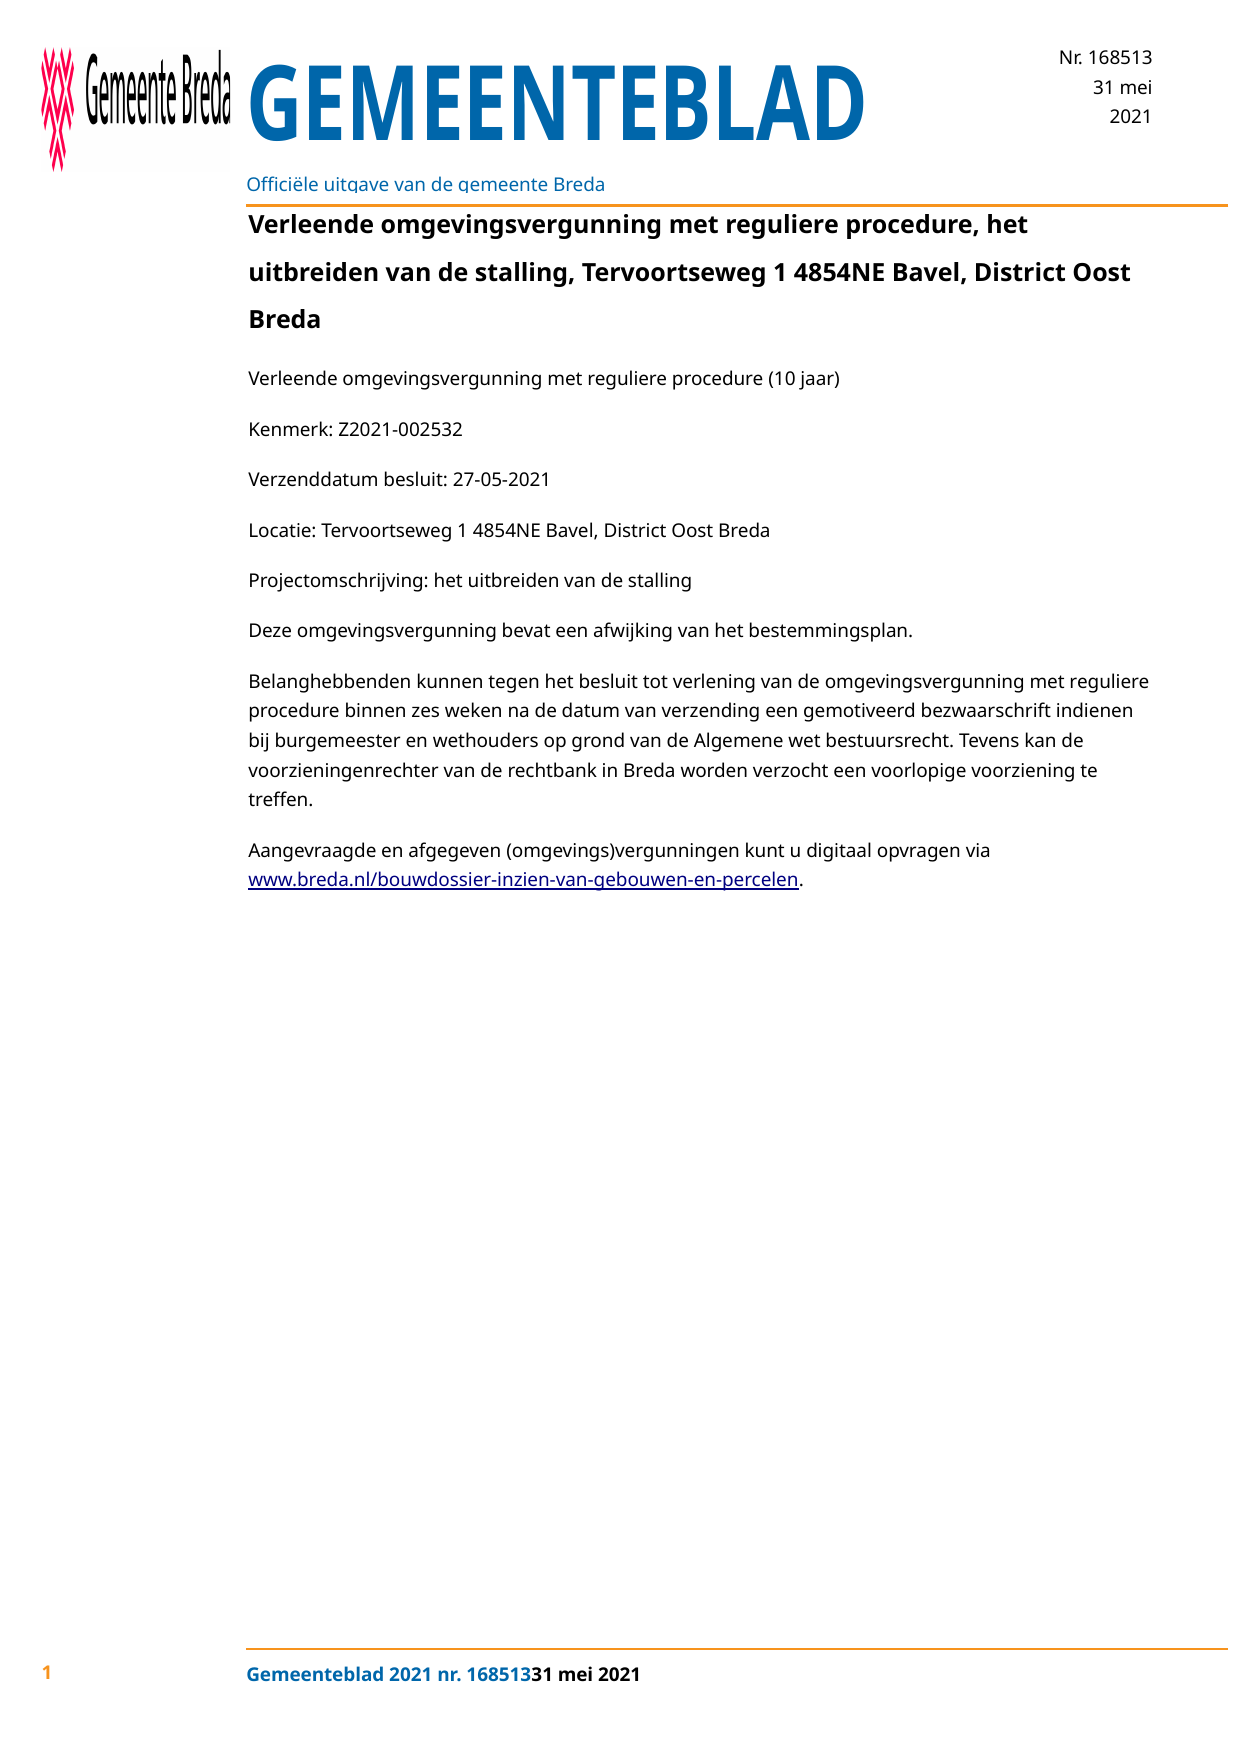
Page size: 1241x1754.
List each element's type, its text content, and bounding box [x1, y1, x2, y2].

text Projectomschrijving: het uitbreiden van de stalling [248, 567, 1152, 593]
text Verzenddatum besluit: 27-05-2021 [248, 466, 1152, 492]
text Kenmerk: Z2021-002532 [248, 416, 1152, 442]
text Verleende omgevingsvergunning met reguliere procedure (10 jaar) [248, 366, 1152, 391]
picture [41, 47, 231, 172]
text Aangevraagde en afgegeven (omgevings)vergunningen kunt u digitaal opvragen via www.breda.nl/bouwdossier-inzien-van-gebouwen-en-percelen. [248, 837, 1152, 892]
text Verleende omgevingsvergunning met reguliere procedure, het uitbreiden van de stalling, Tervoortseweg 1 4854NE Bavel, District Oost Breda [248, 207, 1152, 336]
text Belanghebbenden kunnen tegen het besluit tot verlening van de omgevingsvergunning met reguliere procedure binnen zes weken na de datum van verzending een gemotiveerd bezwaarschrift indienen bij burgemeester en wethouders op grond van de Algemene wet bestuursrecht. Tevens kan de voorzieningenrechter van de rechtbank in Breda worden verzocht een voorlopige voorziening te treffen. [248, 668, 1152, 812]
text Locatie: Tervoortseweg 1 4854NE Bavel, District Oost Breda [248, 517, 1152, 542]
text Deze omgevingsvergunning bevat een afwijking van het bestemmingsplan. [248, 618, 1152, 643]
